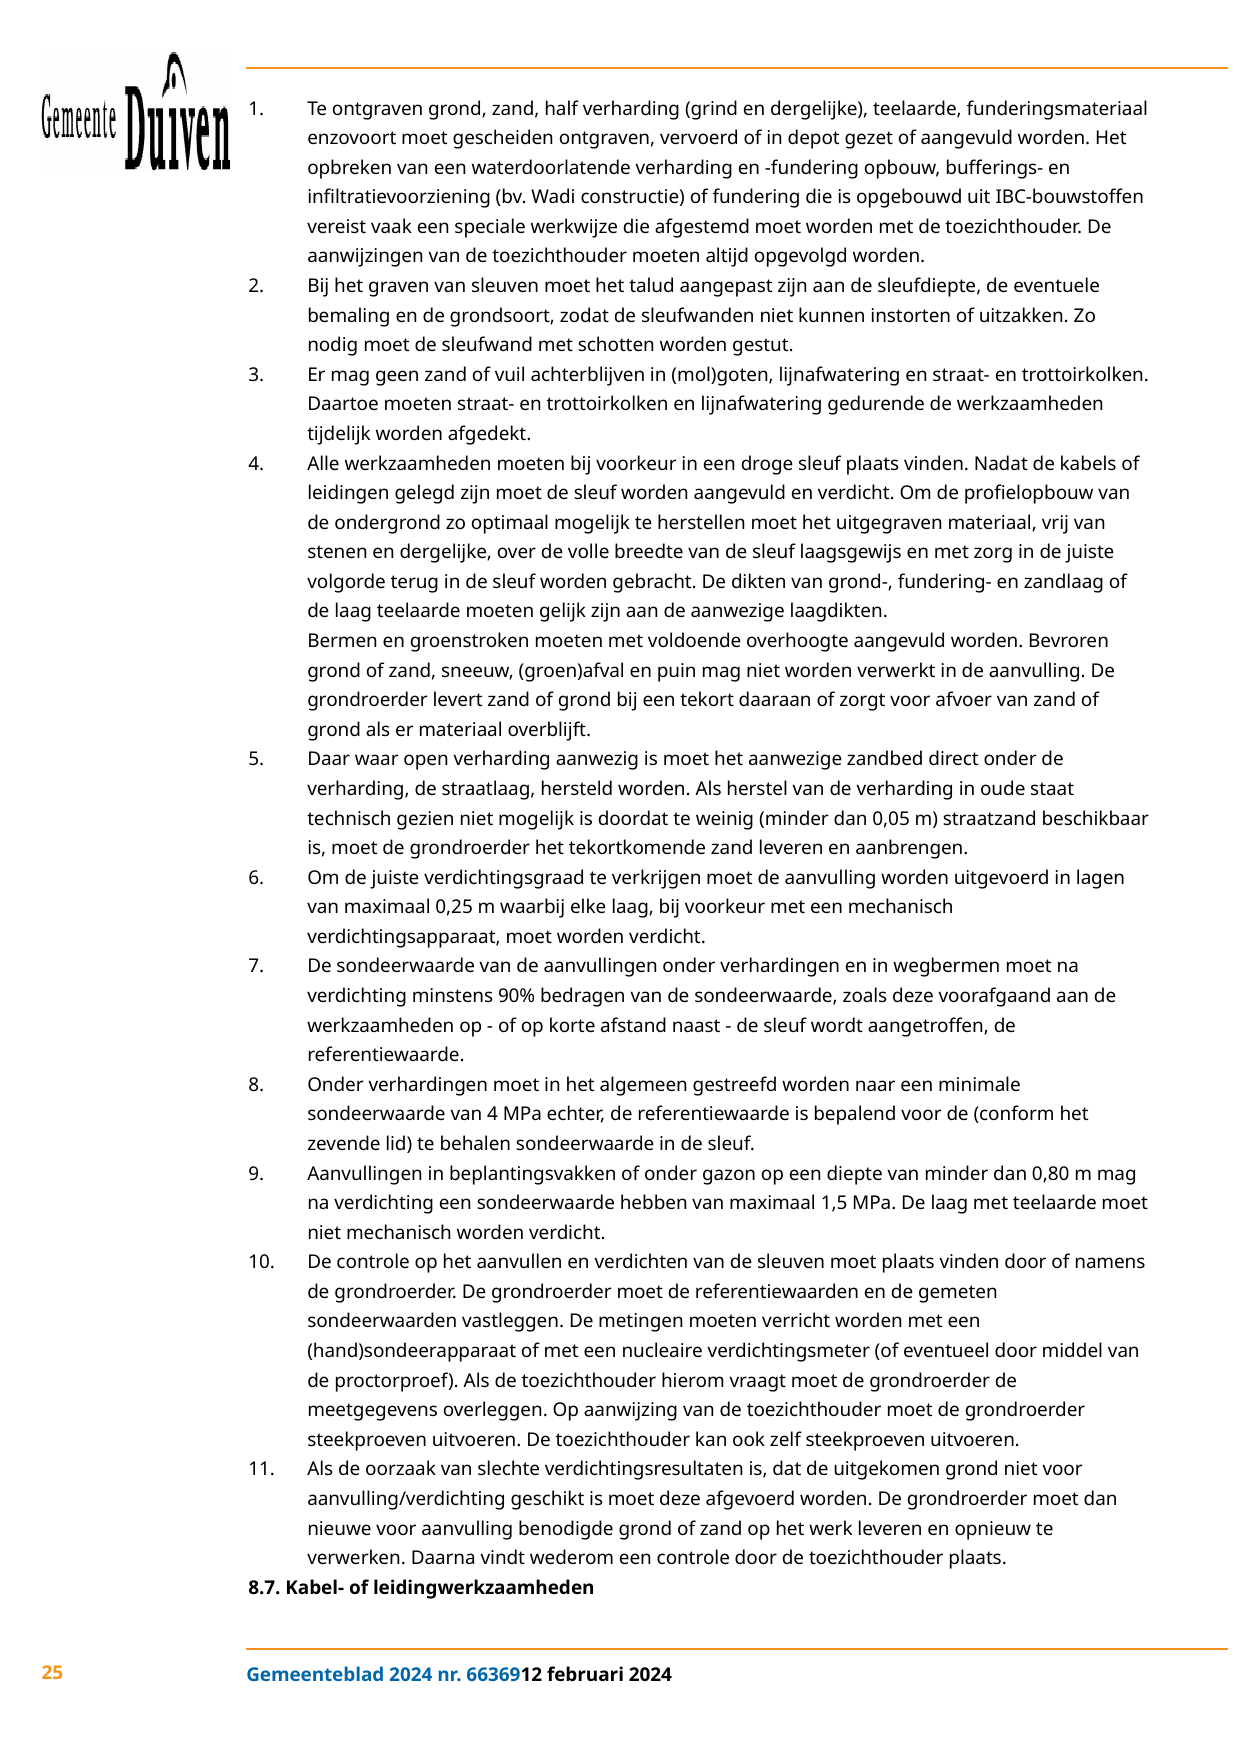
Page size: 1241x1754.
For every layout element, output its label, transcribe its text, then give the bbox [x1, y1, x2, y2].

picture [41, 47, 231, 172]
list Onder verhardingen moet in het algemeen gestreefd worden naar een minimale sondeerwaarde van 4 MPa echter, de referentiewaarde is bepalend voor de (conform het zevende lid) te behalen sondeerwaarde in de sleuf. [248, 1071, 1152, 1156]
list Om de juiste verdichtingsgraad te verkrijgen moet de aanvulling worden uitgevoerd in lagen van maximaal 0,25 m waarbij elke laag, bij voorkeur met een mechanisch verdichtingsapparaat, moet worden verdicht. [248, 864, 1152, 949]
list Alle werkzaamheden moeten bij voorkeur in een droge sleuf plaats vinden. Nadat de kabels of leidingen gelegd zijn moet de sleuf worden aangevuld en verdicht. Om de profielopbouw van de ondergrond zo optimaal mogelijk te herstellen moet het uitgegraven materiaal, vrij van stenen en dergelijke, over de volle breedte van de sleuf laagsgewijs en met zorg in de juiste volgorde terug in de sleuf worden gebracht. De dikten van grond-, fundering- en zandlaag of de laag teelaarde moeten gelijk zijn aan de aanwezige laagdikten. [248, 450, 1152, 623]
list De sondeerwaarde van de aanvullingen onder verhardingen en in wegbermen moet na verdichting minstens 90% bedragen van de sondeerwaarde, zoals deze voorafgaand aan de werkzaamheden op - of op korte afstand naast - de sleuf wordt aangetroffen, de referentiewaarde. [248, 953, 1152, 1067]
text 8.7. Kabel- of leidingwerkzaamheden [248, 1574, 1152, 1600]
list Daar waar open verharding aanwezig is moet het aanwezige zandbed direct onder de verharding, de straatlaag, hersteld worden. Als herstel van de verharding in oude staat technisch gezien niet mogelijk is doordat te weinig (minder dan 0,05 m) straatzand beschikbaar is, moet de grondroerder het tekortkomende zand leveren en aanbrengen. [248, 746, 1152, 860]
list Aanvullingen in beplantingsvakken of onder gazon op een diepte van minder dan 0,80 m mag na verdichting een sondeerwaarde hebben van maximaal 1,5 MPa. De laag met teelaarde moet niet mechanisch worden verdicht. [248, 1160, 1152, 1245]
list De controle op het aanvullen en verdichten van de sleuven moet plaats vinden door of namens de grondroerder. De grondroerder moet de referentiewaarden en de gemeten sondeerwaarden vastleggen. De metingen moeten verricht worden met een (hand)sondeerapparaat of met een nucleaire verdichtingsmeter (of eventueel door middel van de proctorproef). Als de toezichthouder hierom vraagt moet de grondroerder de meetgegevens overleggen. Op aanwijzing van de toezichthouder moet de grondroerder steekproeven uitvoeren. De toezichthouder kan ook zelf steekproeven uitvoeren. [248, 1248, 1152, 1452]
list Te ontgraven grond, zand, half verharding (grind en dergelijke), teelaarde, funderingsmateriaal enzovoort moet gescheiden ontgraven, vervoerd of in depot gezet of aangevuld worden. Het opbreken van een waterdoorlatende verharding en -fundering opbouw, bufferings- en infiltratievoorziening (bv. Wadi constructie) of fundering die is opgebouwd uit IBC-bouwstoffen vereist vaak een speciale werkwijze die afgestemd moet worden met de toezichthouder. De aanwijzingen van de toezichthouder moeten altijd opgevolgd worden. [248, 95, 1152, 268]
list Er mag geen zand of vuil achterblijven in (mol)goten, lijnafwatering en straat- en trottoirkolken. Daartoe moeten straat- en trottoirkolken en lijnafwatering gedurende de werkzaamheden tijdelijk worden afgedekt. [248, 361, 1152, 446]
list Bermen en groenstroken moeten met voldoende overhoogte aangevuld worden. Bevroren grond of zand, sneeuw, (groen)afval en puin mag niet worden verwerkt in de aanvulling. De grondroerder levert zand of grond bij een tekort daaraan of zorgt voor afvoer van zand of grond als er materiaal overblijft. [248, 627, 1152, 742]
list Bij het graven van sleuven moet het talud aangepast zijn aan de sleufdiepte, de eventuele bemaling en de grondsoort, zodat de sleufwanden niet kunnen instorten of uitzakken. Zo nodig moet de sleufwand met schotten worden gestut. [248, 272, 1152, 357]
list Als de oorzaak van slechte verdichtingsresultaten is, dat de uitgekomen grond niet voor aanvulling/verdichting geschikt is moet deze afgevoerd worden. De grondroerder moet dan nieuwe voor aanvulling benodigde grond of zand op het werk leveren en opnieuw te verwerken. Daarna vindt wederom een controle door de toezichthouder plaats. [248, 1456, 1152, 1570]
